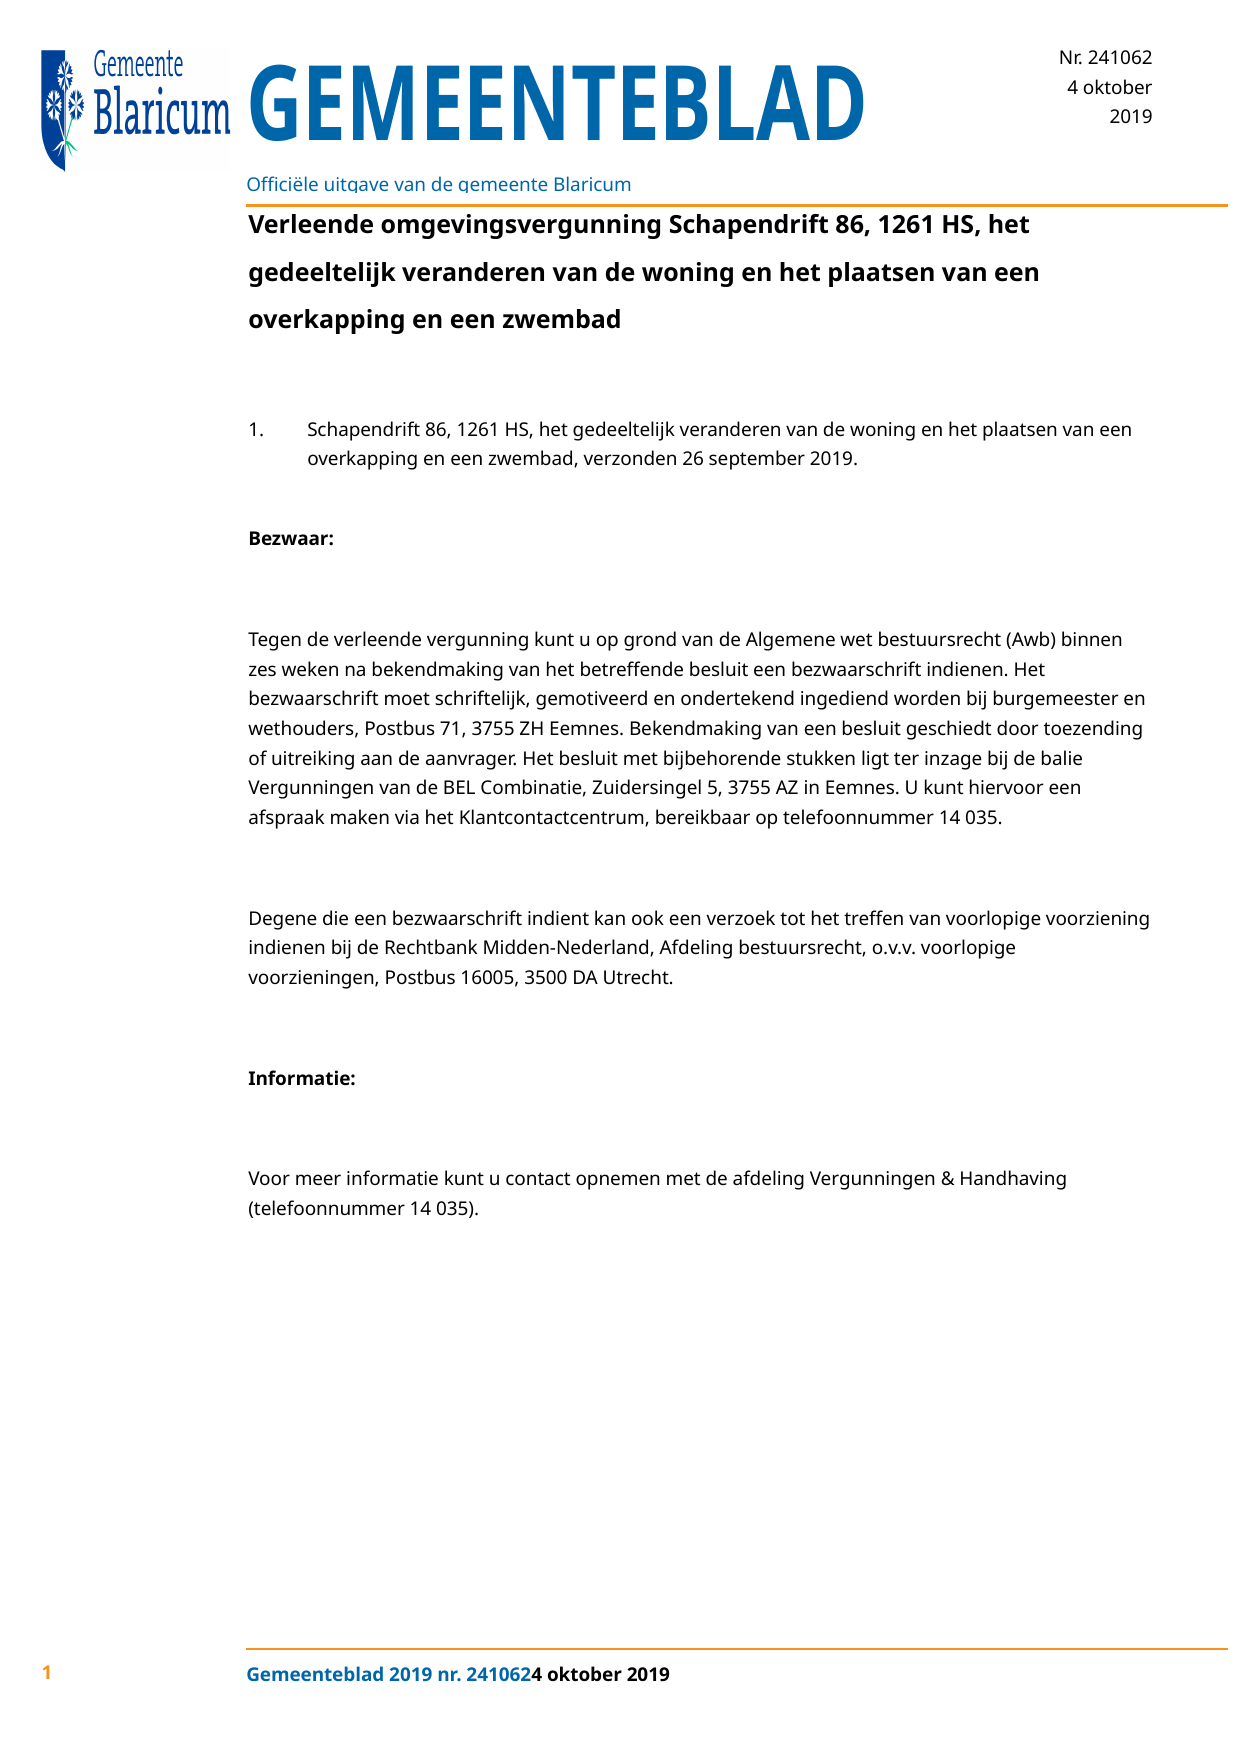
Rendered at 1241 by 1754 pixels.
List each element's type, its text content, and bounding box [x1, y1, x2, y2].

list Schapendrift 86, 1261 HS, het gedeeltelijk veranderen van de woning en het plaatsen van een overkapping en een zwembad, verzonden 26 september 2019. [248, 416, 1152, 471]
text Voor meer informatie kunt u contact opnemen met de afdeling Vergunningen & Handhaving (telefoonnummer 14 035). [248, 1166, 1152, 1221]
text Verleende omgevingsvergunning Schapendrift 86, 1261 HS, het gedeeltelijk veranderen van de woning en het plaatsen van een overkapping en een zwembad [248, 207, 1152, 336]
text Informatie: [248, 1065, 1152, 1090]
text Bezwaar: [248, 526, 1152, 551]
text Tegen de verleende vergunning kunt u op grond van de Algemene wet bestuursrecht (Awb) binnen zes weken na bekendmaking van het betreffende besluit een bezwaarschrift indienen. Het bezwaarschrift moet schriftelijk, gemotiveerd en ondertekend ingediend worden bij burgemeester en wethouders, Postbus 71, 3755 ZH Eemnes. Bekendmaking van een besluit geschiedt door toezending of uitreiking aan de aanvrager. Het besluit met bijbehorende stukken ligt ter inzage bij de balie Vergunningen van de BEL Combinatie, Zuidersingel 5, 3755 AZ in Eemnes. U kunt hiervoor een afspraak maken via het Klantcontactcentrum, bereikbaar op telefoonnummer 14 035. [248, 626, 1152, 829]
picture [41, 47, 231, 172]
text Degene die een bezwaarschrift indient kan ook een verzoek tot het treffen van voorlopige voorziening indienen bij de Rechtbank Midden-Nederland, Afdeling bestuursrecht, o.v.v. voorlopige voorzieningen, Postbus 16005, 3500 DA Utrecht. [248, 905, 1152, 989]
